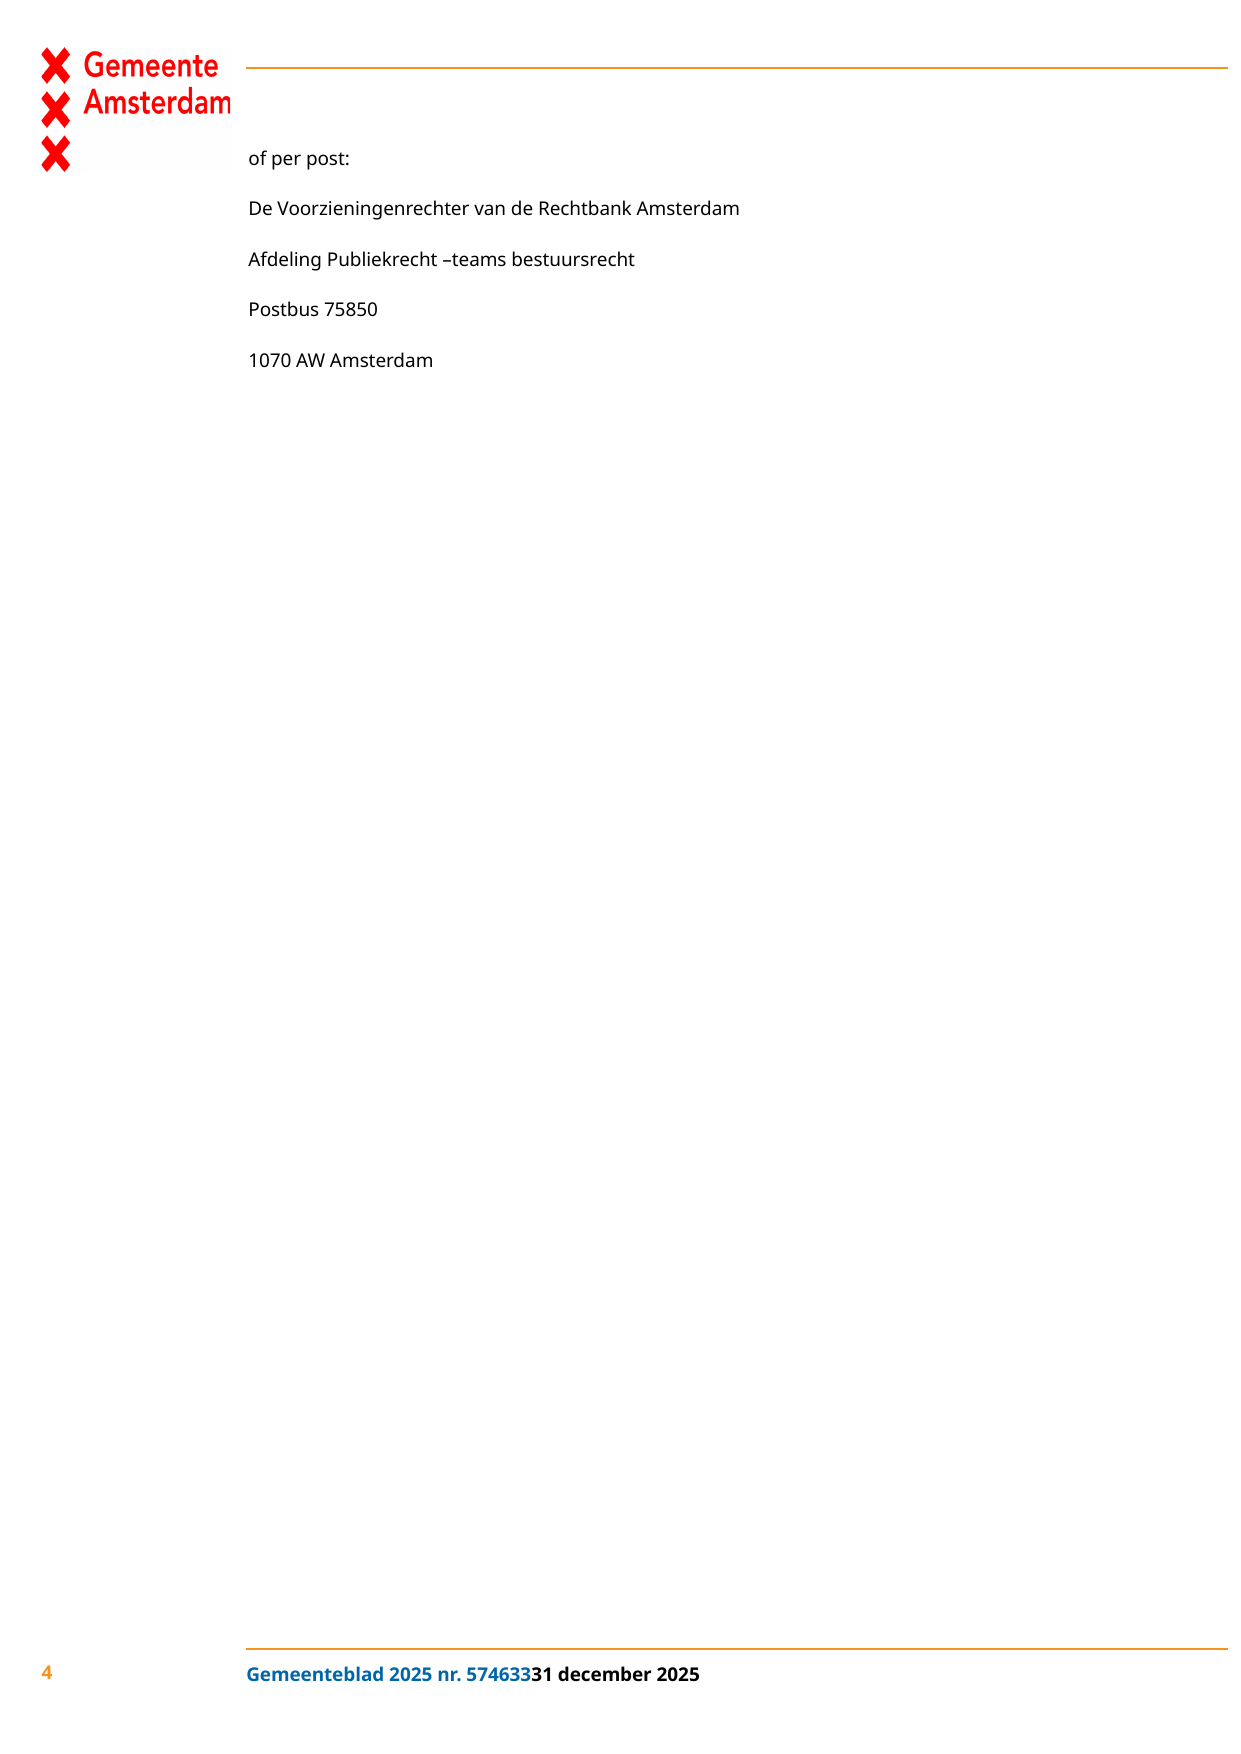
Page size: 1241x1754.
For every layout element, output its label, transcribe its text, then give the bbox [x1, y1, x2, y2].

text 1070 AW Amsterdam [248, 347, 1152, 373]
text Afdeling Publiekrecht –teams bestuursrecht [248, 246, 1152, 272]
text De Voorzieningenrechter van de Rechtbank Amsterdam [248, 196, 1152, 221]
text Postbus 75850 [248, 296, 1152, 322]
text of per post: [248, 145, 1152, 171]
picture [41, 47, 231, 172]
